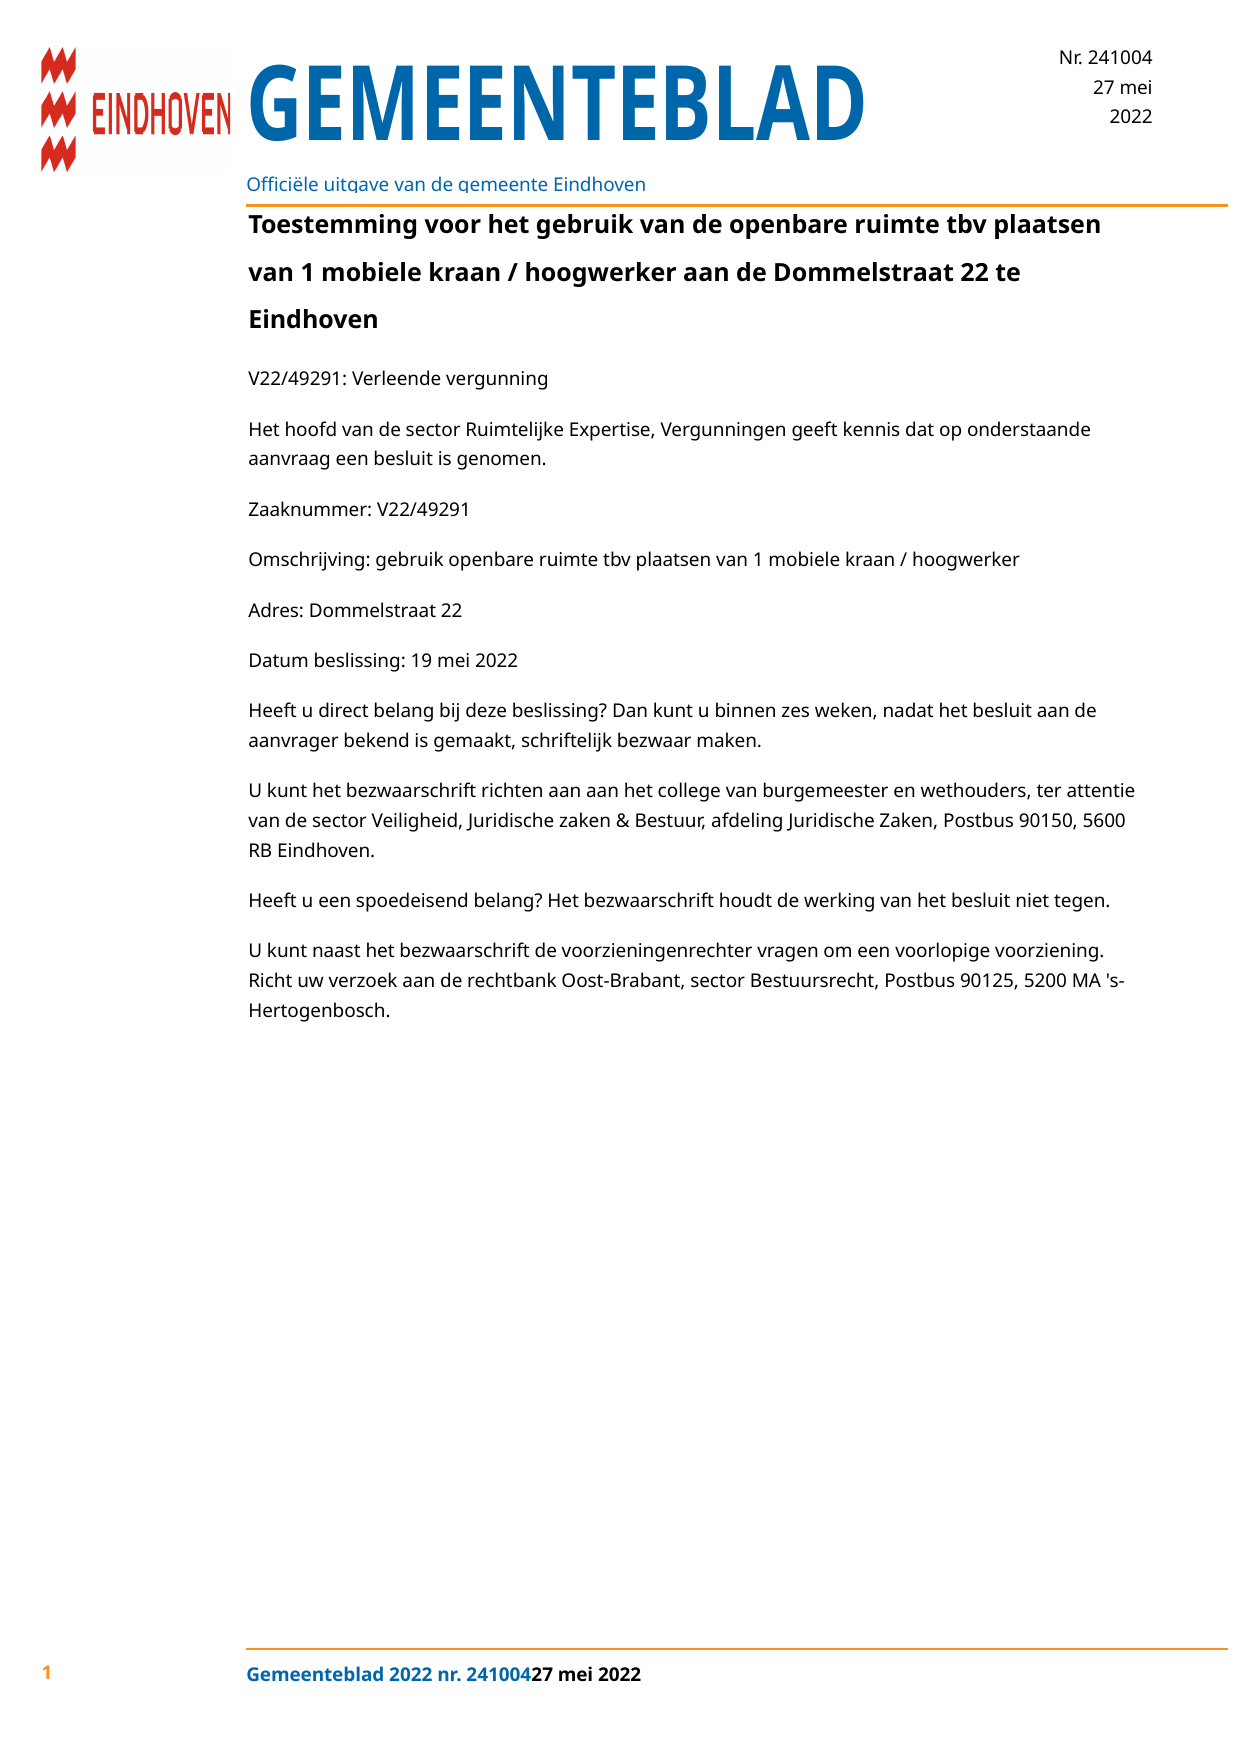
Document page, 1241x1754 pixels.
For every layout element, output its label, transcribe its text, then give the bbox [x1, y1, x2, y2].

text Het hoofd van de sector Ruimtelijke Expertise, Vergunningen geeft kennis dat op onderstaande aanvraag een besluit is genomen. [248, 416, 1152, 471]
text U kunt naast het bezwaarschrift de voorzieningenrechter vragen om een voorlopige voorziening. Richt uw verzoek aan de rechtbank Oost-Brabant, sector Bestuursrecht, Postbus 90125, 5200 MA 's-Hertogenbosch. [248, 938, 1152, 1022]
text U kunt het bezwaarschrift richten aan aan het college van burgemeester en wethouders, ter attentie van de sector Veiligheid, Juridische zaken & Bestuur, afdeling Juridische Zaken, Postbus 90150, 5600 RB Eindhoven. [248, 778, 1152, 862]
text Datum beslissing: 19 mei 2022 [248, 647, 1152, 673]
text Adres: Dommelstraat 22 [248, 597, 1152, 622]
text Toestemming voor het gebruik van de openbare ruimte tbv plaatsen van 1 mobiele kraan / hoogwerker aan de Dommelstraat 22 te Eindhoven [248, 207, 1152, 336]
picture [41, 47, 231, 172]
text Zaaknummer: V22/49291 [248, 496, 1152, 522]
text Omschrijving: gebruik openbare ruimte tbv plaatsen van 1 mobiele kraan / hoogwerker [248, 546, 1152, 572]
text Heeft u een spoedeisend belang? Het bezwaarschrift houdt de werking van het besluit niet tegen. [248, 887, 1152, 913]
text Heeft u direct belang bij deze beslissing? Dan kunt u binnen zes weken, nadat het besluit aan de aanvrager bekend is gemaakt, schriftelijk bezwaar maken. [248, 698, 1152, 753]
text V22/49291: Verleende vergunning [248, 366, 1152, 391]
